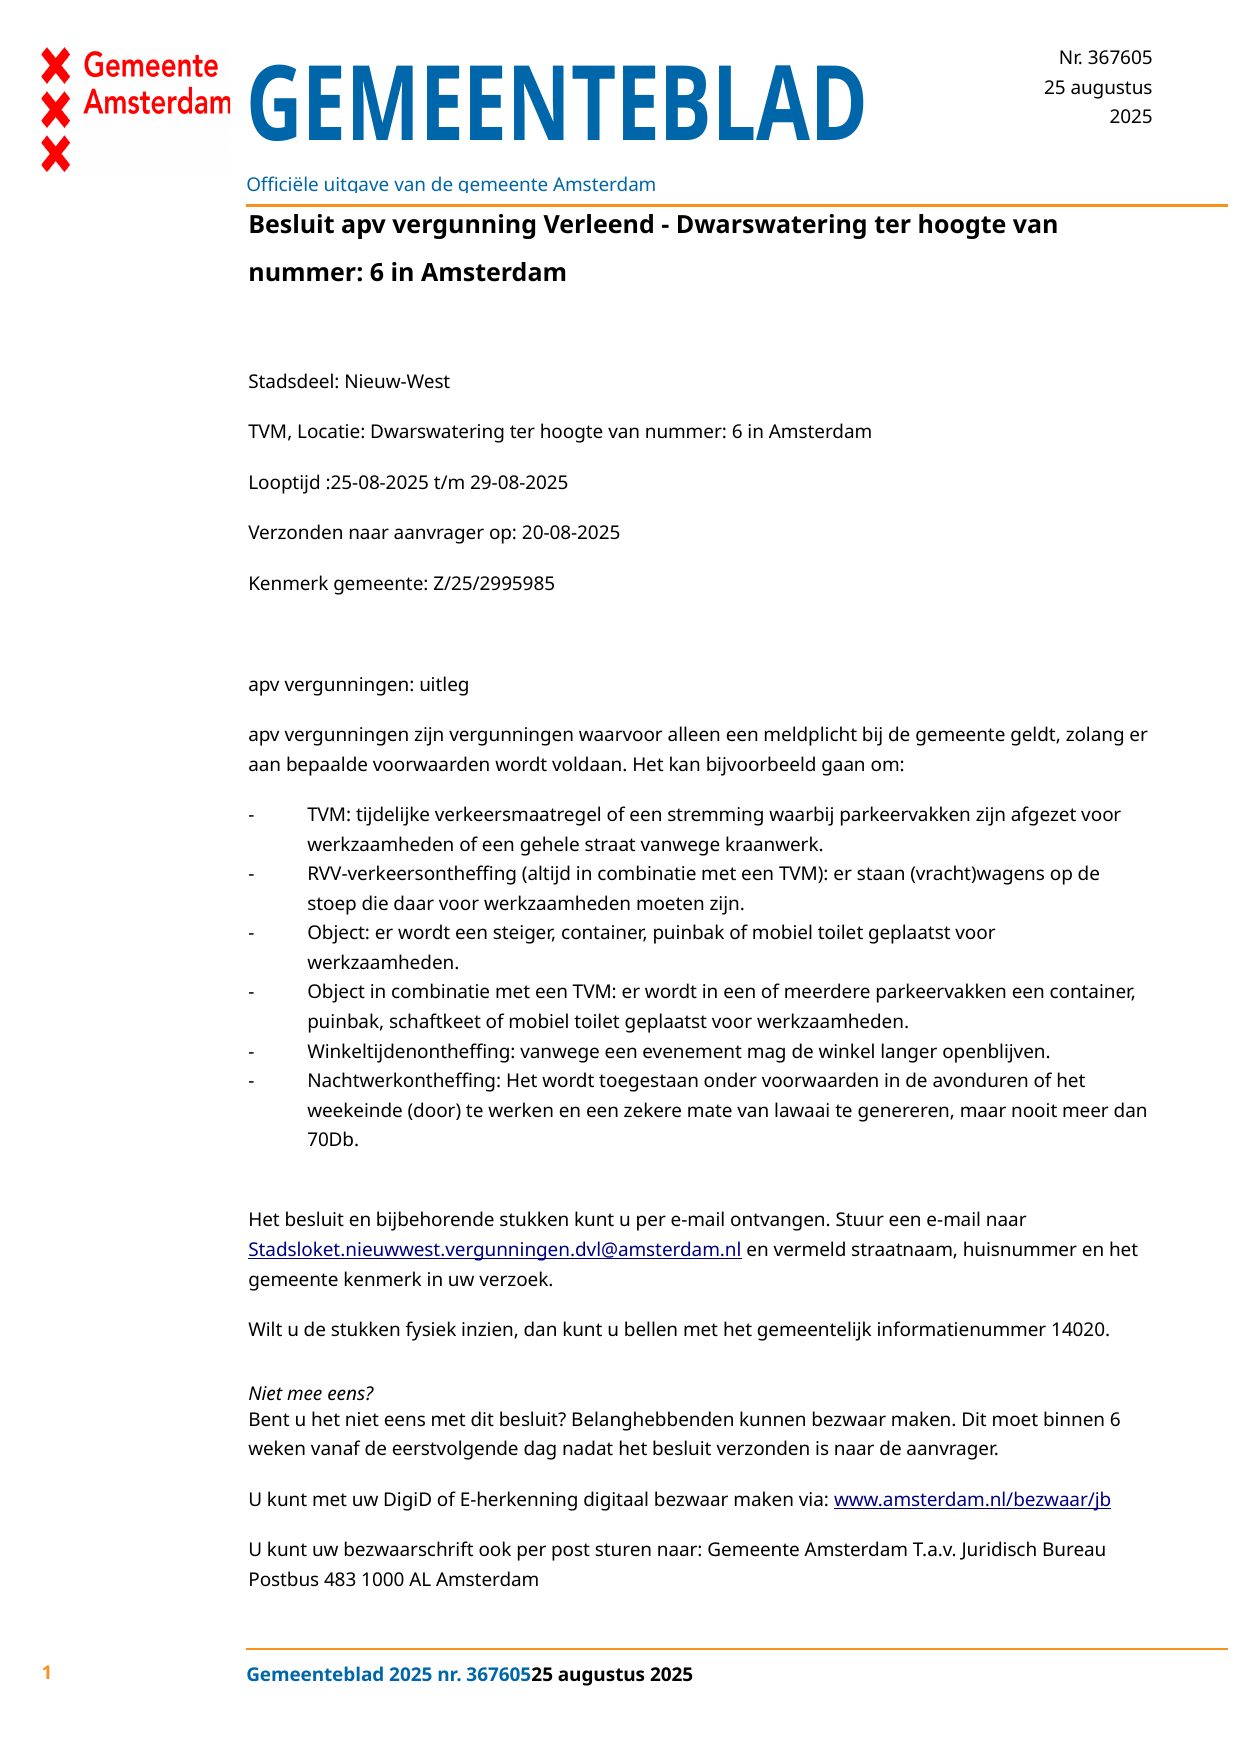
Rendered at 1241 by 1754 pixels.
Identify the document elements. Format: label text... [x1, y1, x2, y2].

text Verzonden naar aanvrager op: 20-08-2025 [248, 519, 1152, 545]
text Looptijd :25-08-2025 t/m 29-08-2025 [248, 469, 1152, 495]
picture [41, 47, 231, 172]
list TVM: tijdelijke verkeersmaatregel of een stremming waarbij parkeervakken zijn afgezet voor werkzaamheden of een gehele straat vanwege kraanwerk. [248, 801, 1152, 857]
text U kunt met uw DigiD of E-herkenning digitaal bezwaar maken via: www.amsterdam.nl/bezwaar/jb [248, 1486, 1152, 1512]
text Wilt u de stukken fysiek inzien, dan kunt u bellen met het gemeentelijk informatienummer 14020. [248, 1316, 1152, 1342]
text apv vergunningen: uitleg [248, 671, 1152, 697]
text Stadsdeel: Nieuw-West [248, 368, 1152, 394]
text U kunt uw bezwaarschrift ook per post sturen naar: Gemeente Amsterdam T.a.v. Juridisch Bureau Postbus 483 1000 AL Amsterdam [248, 1536, 1152, 1592]
list Object: er wordt een steiger, container, puinbak of mobiel toilet geplaatst voor werkzaamheden. [248, 919, 1152, 975]
text Het besluit en bijbehorende stukken kunt u per e-mail ontvangen. Stuur een e-mail naar Stadsloket.nieuwwest.vergunningen.dvl@amsterdam.nl en vermeld straatnaam, huisnummer en het gemeente kenmerk in uw verzoek. [248, 1207, 1152, 1292]
text apv vergunningen zijn vergunningen waarvoor alleen een meldplicht bij de gemeente geldt, zolang er aan bepaalde voorwaarden wordt voldaan. Het kan bijvoorbeeld gaan om: [248, 721, 1152, 777]
text Bent u het niet eens met dit besluit? Belanghebbenden kunnen bezwaar maken. Dit moet binnen 6 weken vanaf de eerstvolgende dag nadat het besluit verzonden is naar de aanvrager. [248, 1406, 1152, 1461]
list Object in combinatie met een TVM: er wordt in een of meerdere parkeervakken een container, puinbak, schaftkeet of mobiel toilet geplaatst voor werkzaamheden. [248, 979, 1152, 1034]
text Besluit apv vergunning Verleend - Dwarswatering ter hoogte van nummer: 6 in Amsterdam [248, 207, 1152, 288]
text Kenmerk gemeente: Z/25/2995985 [248, 570, 1152, 596]
text Niet mee eens? [248, 1380, 1152, 1406]
list Nachtwerkontheffing: Het wordt toegestaan onder voorwaarden in de avonduren of het weekeinde (door) te werken en een zekere mate van lawaai te genereren, maar nooit meer dan 70Db. [248, 1067, 1152, 1152]
text TVM, Locatie: Dwarswatering ter hoogte van nummer: 6 in Amsterdam [248, 419, 1152, 444]
list Winkeltijdenontheffing: vanwege een evenement mag de winkel langer openblijven. [248, 1038, 1152, 1064]
list RVV-verkeersontheffing (altijd in combinatie met een TVM): er staan (vracht)wagens op de stoep die daar voor werkzaamheden moeten zijn. [248, 860, 1152, 916]
